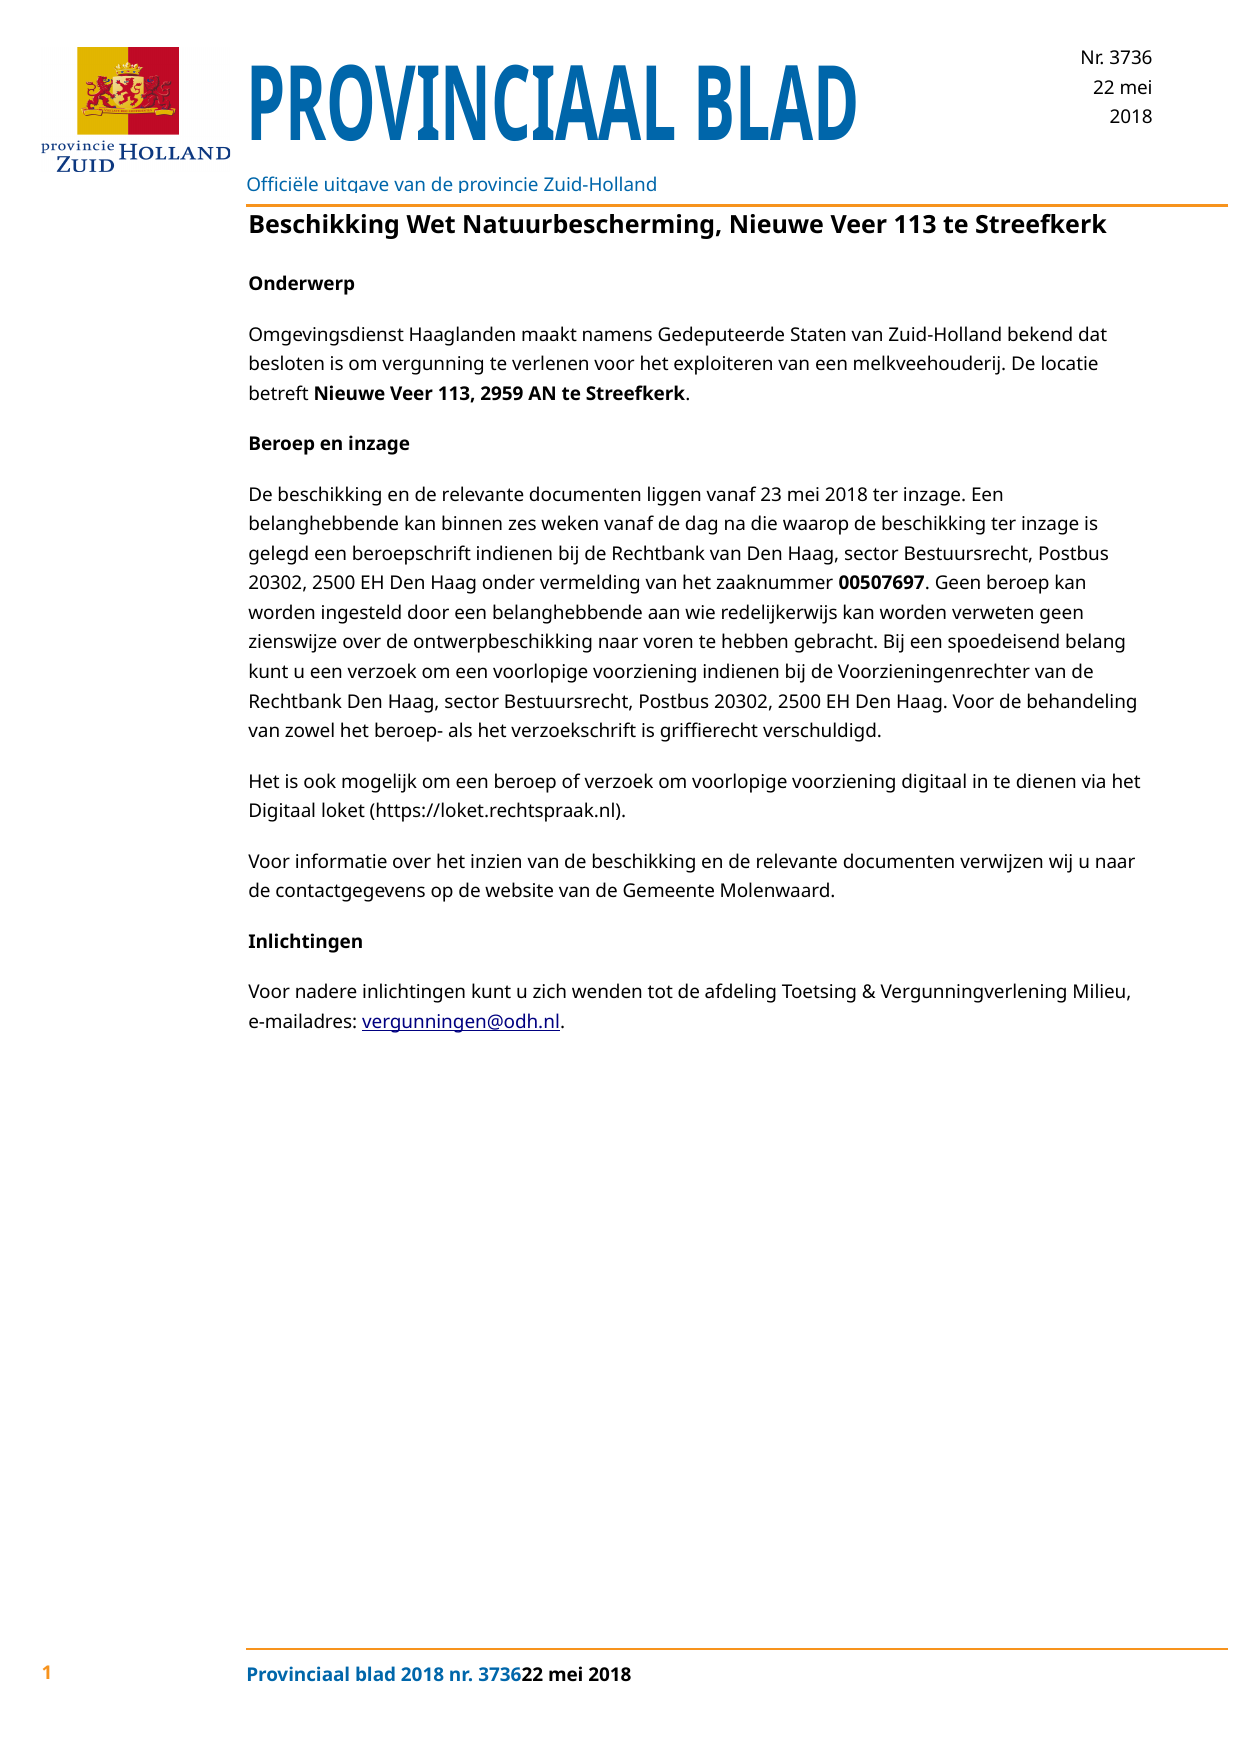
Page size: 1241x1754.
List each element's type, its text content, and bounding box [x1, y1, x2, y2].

text Inlichtingen [248, 928, 1152, 953]
text Omgevingsdienst Haaglanden maakt namens Gedeputeerde Staten van Zuid-Holland bekend dat besloten is om vergunning te verlenen voor het exploiteren van een melkveehouderij. De locatie betreft Nieuwe Veer 113, 2959 AN te Streefkerk. [248, 321, 1152, 406]
text De beschikking en de relevante documenten liggen vanaf 23 mei 2018 ter inzage. Een belanghebbende kan binnen zes weken vanaf de dag na die waarop de beschikking ter inzage is gelegd een beroepschrift indienen bij de Rechtbank van Den Haag, sector Bestuursrecht, Postbus 20302, 2500 EH Den Haag onder vermelding van het zaaknummer 00507697. Geen beroep kan worden ingesteld door een belanghebbende aan wie redelijkerwijs kan worden verweten geen zienswijze over de ontwerpbeschikking naar voren te hebben gebracht. Bij een spoedeisend belang kunt u een verzoek om een voorlopige voorziening indienen bij de Voorzieningenrechter van de Rechtbank Den Haag, sector Bestuursrecht, Postbus 20302, 2500 EH Den Haag. Voor de behandeling van zowel het beroep- als het verzoekschrift is griffierecht verschuldigd. [248, 481, 1152, 743]
picture [41, 47, 231, 172]
text Het is ook mogelijk om een beroep of verzoek om voorlopige voorziening digitaal in te dienen via het Digitaal loket (https://loket.rechtspraak.nl). [248, 768, 1152, 823]
text Beschikking Wet Natuurbescherming, Nieuwe Veer 113 te Streefkerk [248, 207, 1152, 241]
text Voor informatie over het inzien van de beschikking en de relevante documenten verwijzen wij u naar de contactgegevens op de website van de Gemeente Molenwaard. [248, 848, 1152, 903]
text Onderwerp [248, 270, 1152, 296]
text Beroep en inzage [248, 430, 1152, 456]
text Voor nadere inlichtingen kunt u zich wenden tot de afdeling Toetsing & Vergunningverlening Milieu, e-mailadres: vergunningen@odh.nl. [248, 978, 1152, 1033]
